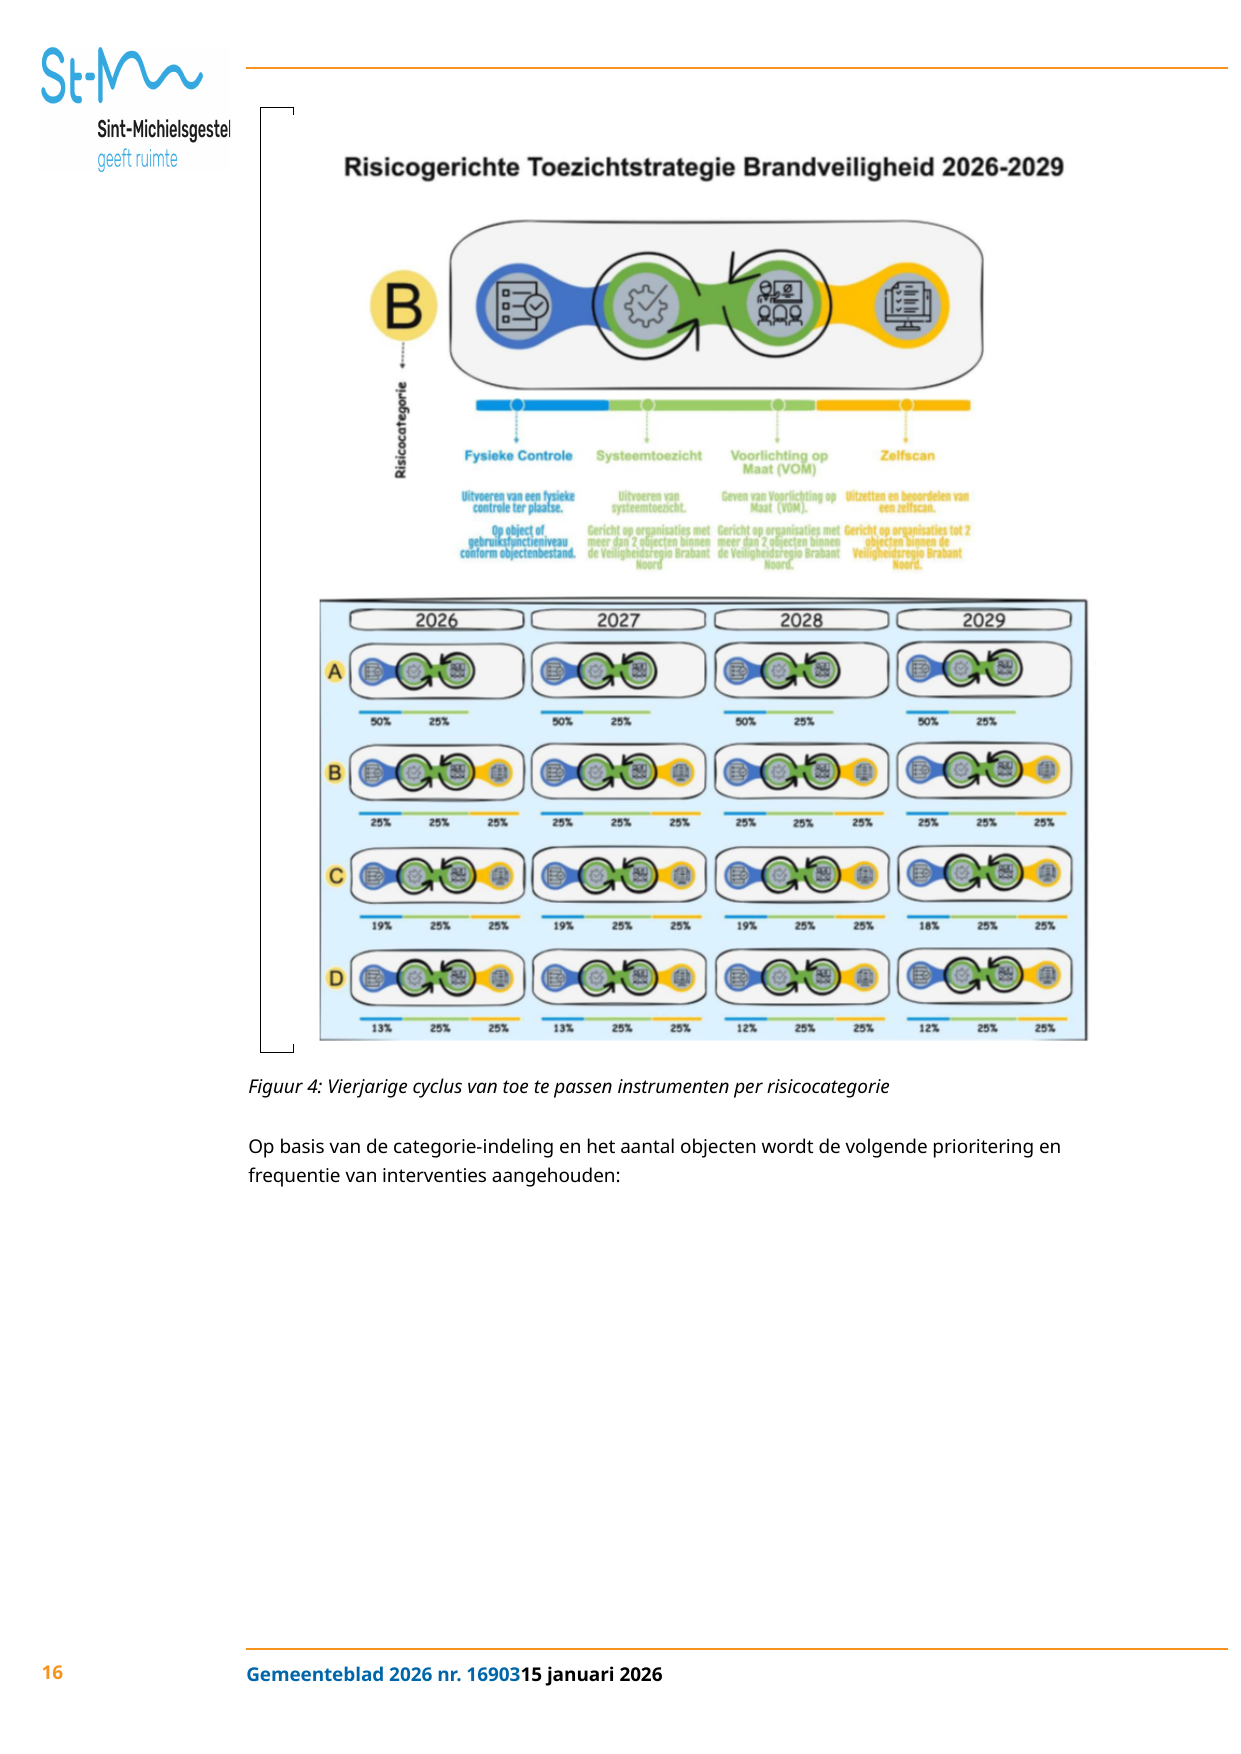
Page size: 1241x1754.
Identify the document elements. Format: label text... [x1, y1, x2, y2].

text Op basis van de categorie-indeling en het aantal objecten wordt de volgende prioritering en frequentie van interventies aangehouden: [248, 1133, 1152, 1188]
picture [41, 47, 231, 172]
text Figuur 4: Vierjarige cyclus van toe te passen instrumenten per risicocategorie [248, 1074, 1152, 1099]
picture [268, 115, 1096, 1044]
